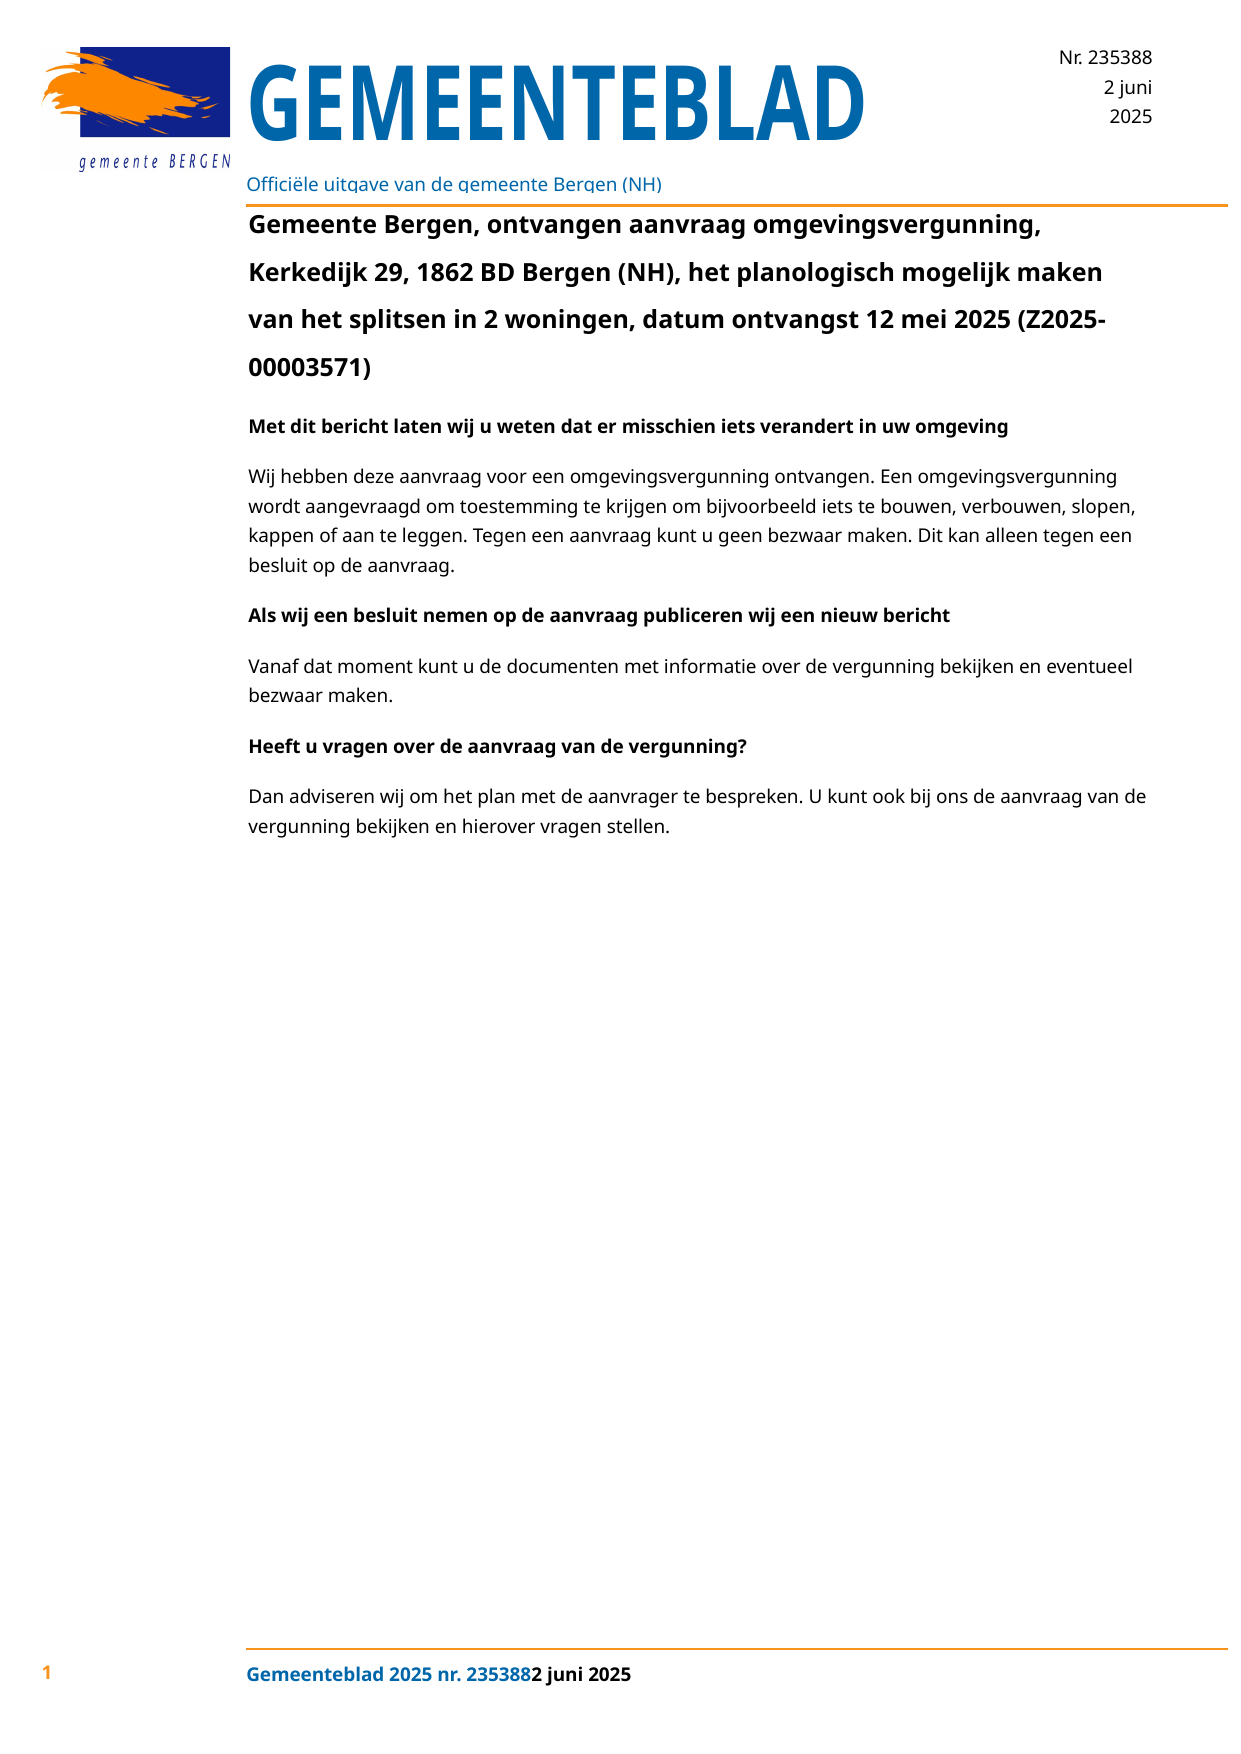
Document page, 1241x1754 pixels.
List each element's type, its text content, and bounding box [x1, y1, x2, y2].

text Dan adviseren wij om het plan met de aanvrager te bespreken. U kunt ook bij ons de aanvraag van de vergunning bekijken en hierover vragen stellen. [248, 783, 1152, 839]
text Als wij een besluit nemen op de aanvraag publiceren wij een nieuw bericht [248, 603, 1152, 628]
text Met dit bericht laten wij u weten dat er misschien iets verandert in uw omgeving [248, 413, 1152, 439]
text Heeft u vragen over de aanvraag van de vergunning? [248, 733, 1152, 759]
text Wij hebben deze aanvraag voor een omgevingsvergunning ontvangen. Een omgevingsvergunning wordt aangevraagd om toestemming te krijgen om bijvoorbeeld iets te bouwen, verbouwen, slopen, kappen of aan te leggen. Tegen een aanvraag kunt u geen bezwaar maken. Dit kan alleen tegen een besluit op de aanvraag. [248, 463, 1152, 578]
text Vanaf dat moment kunt u de documenten met informatie over de vergunning bekijken en eventueel bezwaar maken. [248, 653, 1152, 708]
picture [41, 47, 231, 172]
text Gemeente Bergen, ontvangen aanvraag omgevingsvergunning, Kerkedijk 29, 1862 BD Bergen (NH), het planologisch mogelijk maken van het splitsen in 2 woningen, datum ontvangst 12 mei 2025 (Z2025-00003571) [248, 207, 1152, 384]
